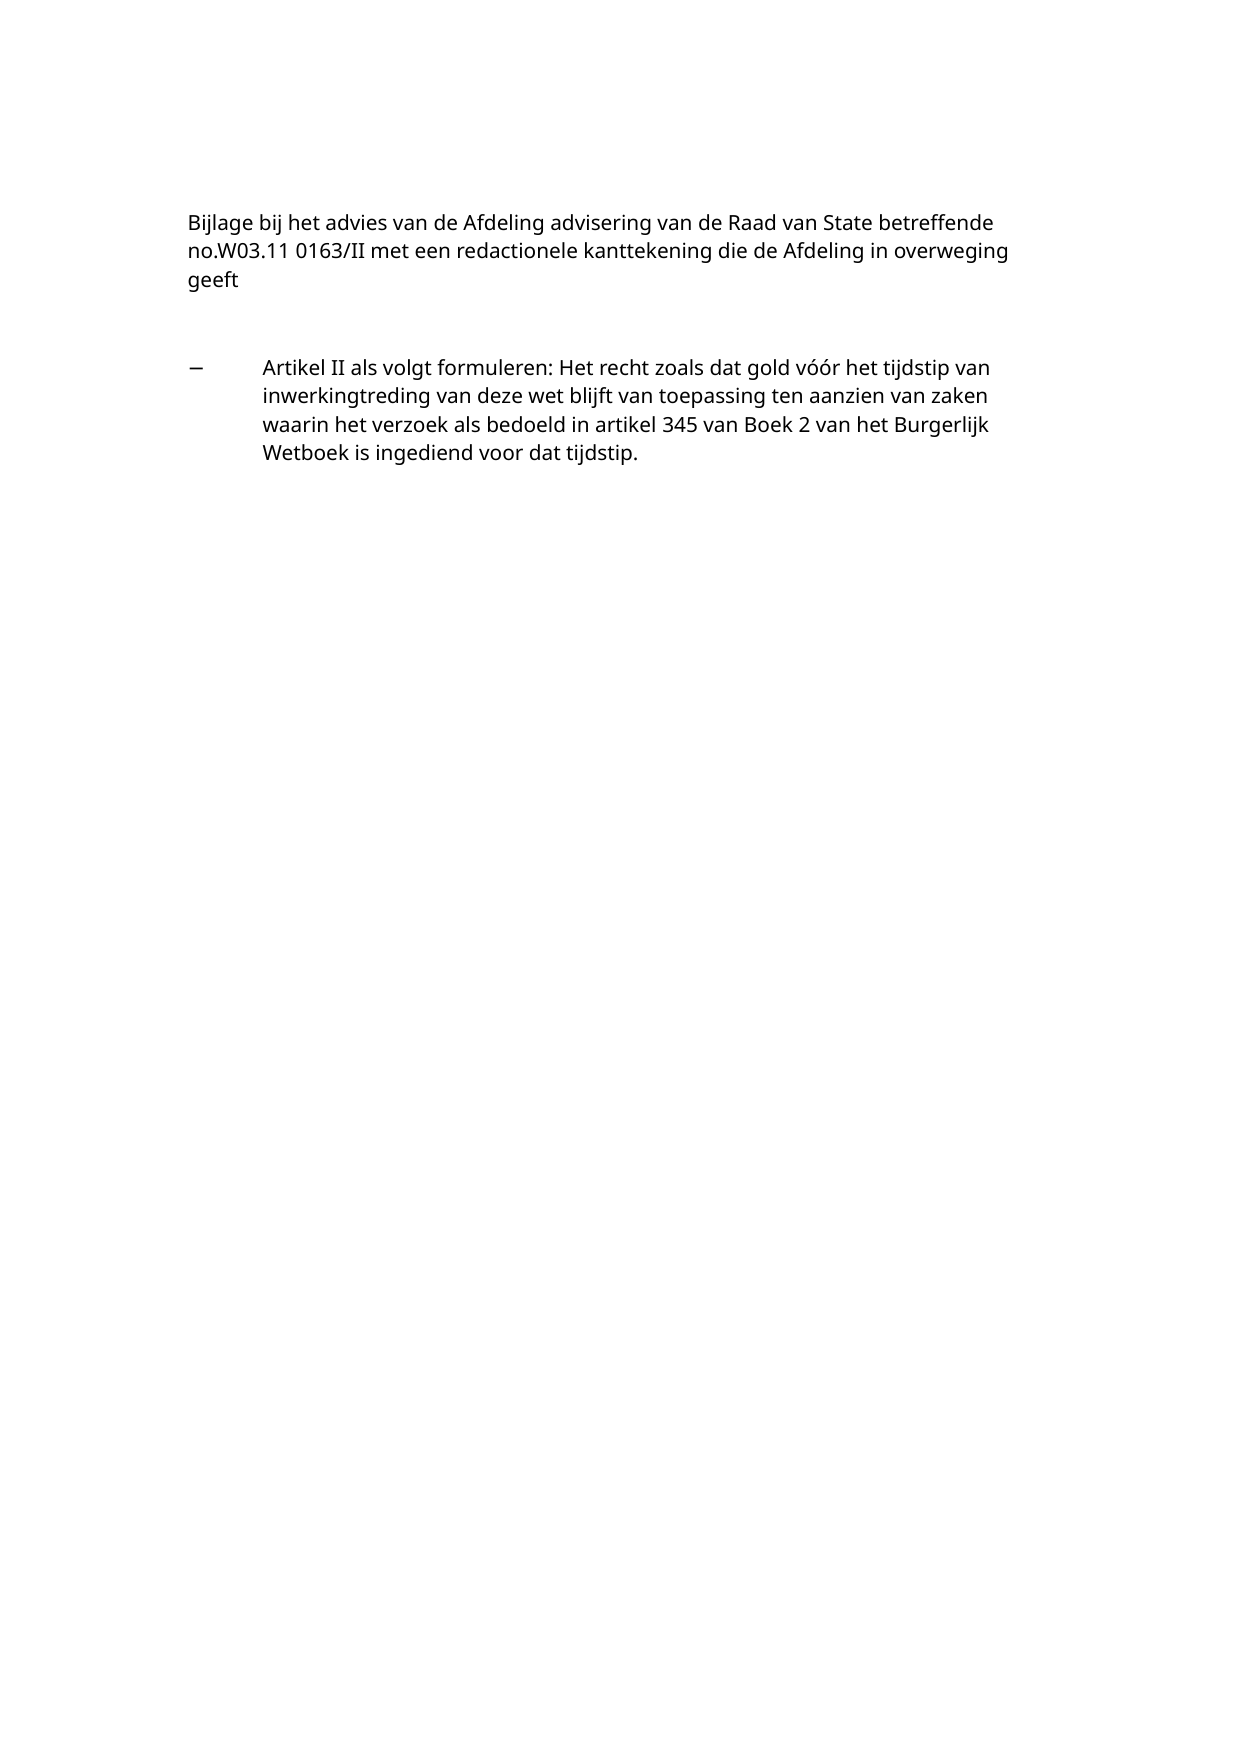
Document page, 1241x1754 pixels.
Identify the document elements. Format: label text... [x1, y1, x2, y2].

list Artikel II als volgt formuleren: Het recht zoals dat gold vóór het tijdstip van inwerkingtreding van deze wet blijft van toepassing ten aanzien van zaken waarin het verzoek als bedoeld in artikel 345 van Boek 2 van het Burgerlijk Wetboek is ingediend voor dat tijdstip. [187, 353, 1053, 467]
subtitle Bijlage bij het advies van de Afdeling advisering van de Raad van State betreffende no.W03.11 0163/II met een redactionele kanttekening die de Afdeling in overweging geeft [187, 208, 1053, 293]
